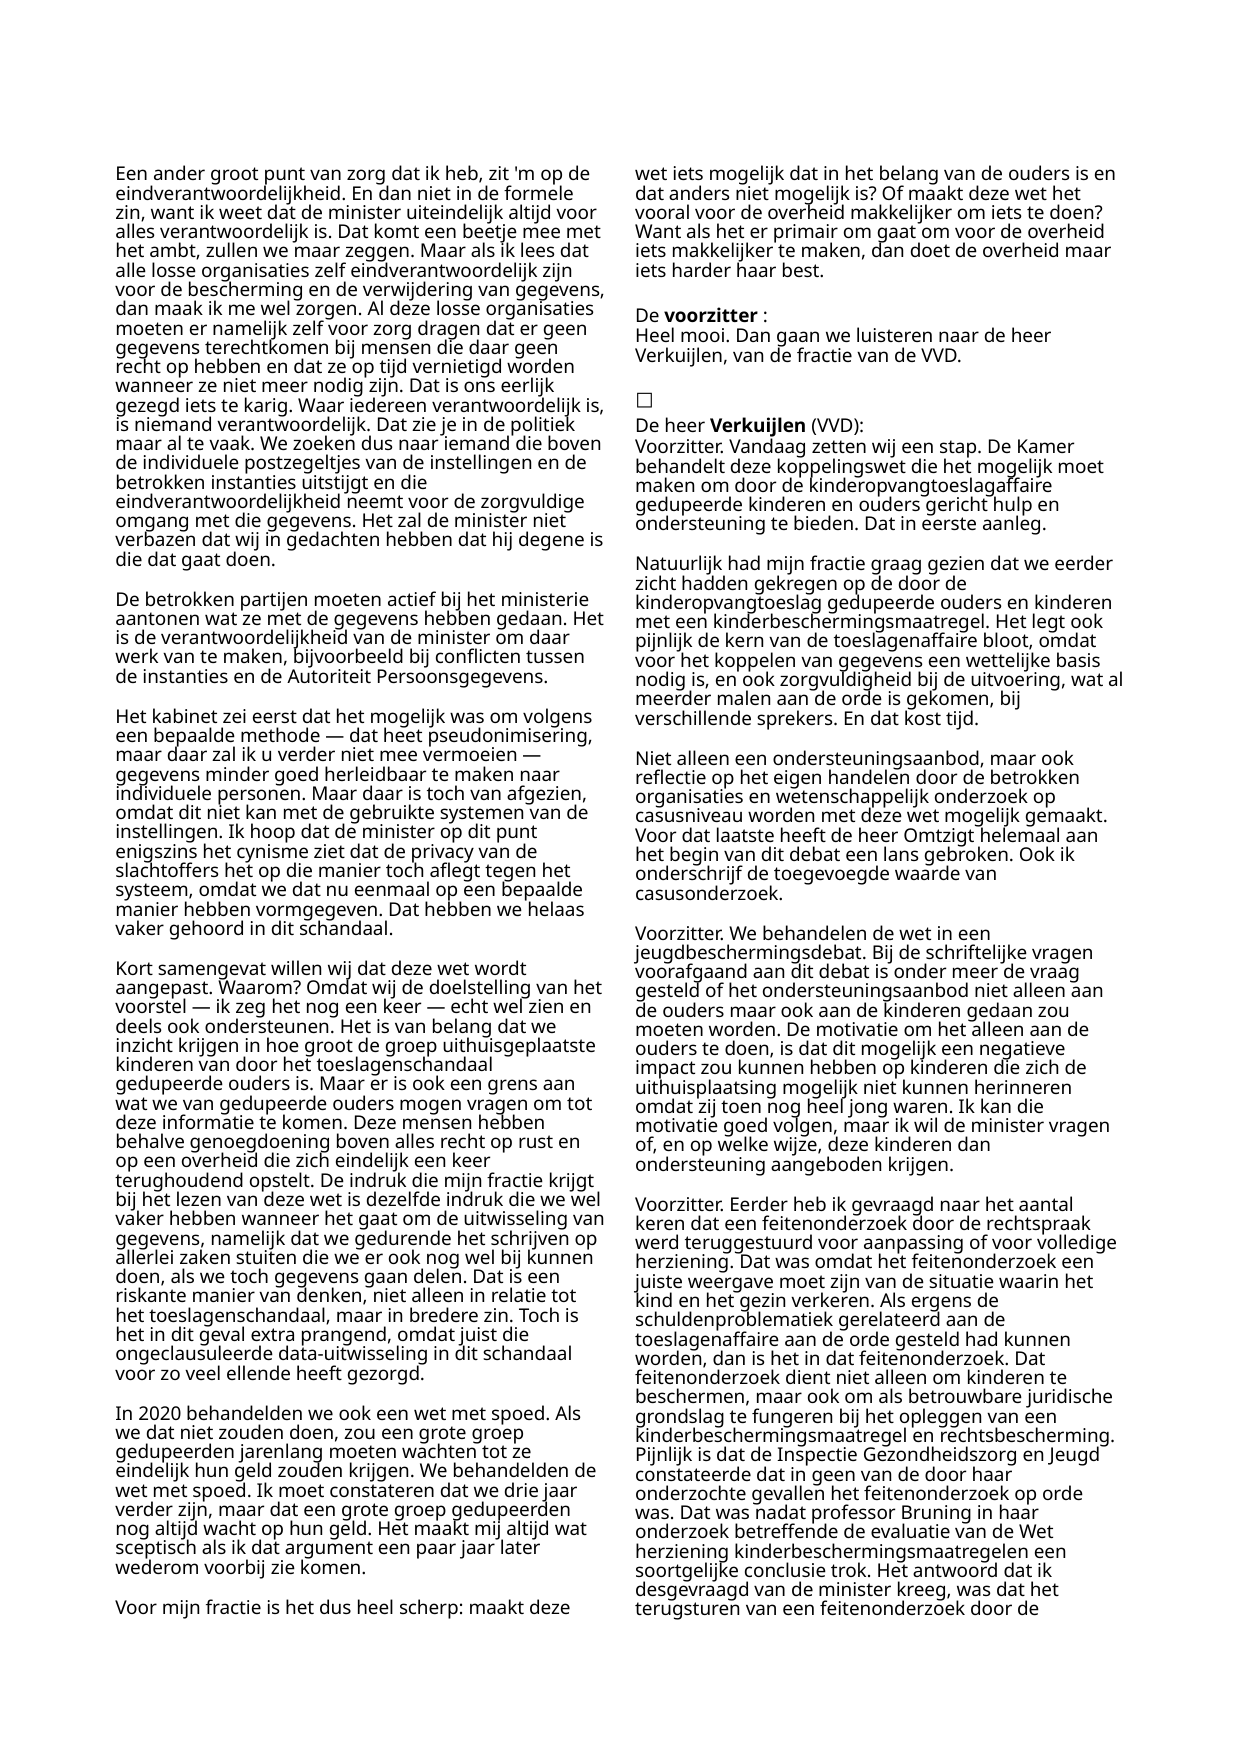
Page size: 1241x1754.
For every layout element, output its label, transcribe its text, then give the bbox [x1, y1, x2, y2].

text Voor mijn fractie is het dus heel scherp: maakt deze [115, 1599, 605, 1618]
text Niet alleen een ondersteuningsaanbod, maar ook reflectie op het eigen handelen door de betrokken organisaties en wetenschappelijk onderzoek op casusniveau worden met deze wet mogelijk gemaakt. Voor dat laatste heeft de heer Omtzigt helemaal aan het begin van dit debat een lans gebroken. Ook ik onderschrijf de toegevoegde waarde van casusonderzoek. [635, 749, 1125, 904]
text Heel mooi. Dan gaan we luisteren naar de heer Verkuijlen, van de fractie van de VVD. [635, 327, 1125, 366]
text Voorzitter. Eerder heb ik gevraagd naar het aantal keren dat een feitenonderzoek door de rechtspraak werd teruggestuurd voor aanpassing of voor volledige herziening. Dat was omdat het feitenonderzoek een juiste weergave moet zijn van de situatie waarin het kind en het gezin verkeren. Als ergens de schuldenproblematiek gerelateerd aan de toeslagenaffaire aan de orde gesteld had kunnen worden, dan is het in dat feitenonderzoek. Dat feitenonderzoek dient niet alleen om kinderen te beschermen, maar ook om als betrouwbare juridische grondslag te fungeren bij het opleggen van een kinderbeschermingsmaatregel en rechtsbescherming. Pijnlijk is dat de Inspectie Gezondheidszorg en Jeugd constateerde dat in geen van de door haar onderzochte gevallen het feitenonderzoek op orde was. Dat was nadat professor Bruning in haar onderzoek betreffende de evaluatie van de Wet herziening kinderbeschermingsmaatregelen een soortgelijke conclusie trok. Het antwoord dat ik desgevraagd van de minister kreeg, was dat het terugsturen van een feitenonderzoek door de [635, 1196, 1125, 1620]
text De heer Verkuijlen (VVD): [635, 413, 1125, 438]
text Voorzitter. We behandelen de wet in een jeugdbeschermingsdebat. Bij de schriftelijke vragen voorafgaand aan dit debat is onder meer de vraag gesteld of het ondersteuningsaanbod niet alleen aan de ouders maar ook aan de kinderen gedaan zou moeten worden. De motivatie om het alleen aan de ouders te doen, is dat dit mogelijk een negatieve impact zou kunnen hebben op kinderen die zich de uithuisplaatsing mogelijk niet kunnen herinneren omdat zij toen nog heel jong waren. Ik kan die motivatie goed volgen, maar ik wil de minister vragen of, en op welke wijze, deze kinderen dan ondersteuning aangeboden krijgen. [635, 924, 1125, 1175]
text Kort samengevat willen wij dat deze wet wordt aangepast. Waarom? Omdat wij de doelstelling van het voorstel — ik zeg het nog een keer — echt wel zien en deels ook ondersteunen. Het is van belang dat we inzicht krijgen in hoe groot de groep uithuisgeplaatste kinderen van door het toeslagenschandaal gedupeerde ouders is. Maar er is ook een grens aan wat we van gedupeerde ouders mogen vragen om tot deze informatie te komen. Deze mensen hebben behalve genoegdoening boven alles recht op rust en op een overheid die zich eindelijk een keer terughoudend opstelt. De indruk die mijn fractie krijgt bij het lezen van deze wet is dezelfde indruk die we wel vaker hebben wanneer het gaat om de uitwisseling van gegevens, namelijk dat we gedurende het schrijven op allerlei zaken stuiten die we er ook nog wel bij kunnen doen, als we toch gegevens gaan delen. Dat is een riskante manier van denken, niet alleen in relatie tot het toeslagenschandaal, maar in bredere zin. Toch is het in dit geval extra prangend, omdat juist die ongeclausuleerde data-uitwisseling in dit schandaal voor zo veel ellende heeft gezorgd. [115, 960, 605, 1384]
text Natuurlijk had mijn fractie graag gezien dat we eerder zicht hadden gekregen op de door de kinderopvangtoeslag gedupeerde ouders en kinderen met een kinderbeschermingsmaatregel. Het legt ook pijnlijk de kern van de toeslagenaffaire bloot, omdat voor het koppelen van gegevens een wettelijke basis nodig is, en ook zorgvuldigheid bij de uitvoering, wat al meerder malen aan de orde is gekomen, bij verschillende sprekers. En dat kost tijd. [635, 555, 1125, 729]
text De voorzitter : [635, 302, 1125, 327]
text Een ander groot punt van zorg dat ik heb, zit 'm op de eindverantwoordelijkheid. En dan niet in de formele zin, want ik weet dat de minister uiteindelijk altijd voor alles verantwoordelijk is. Dat komt een beetje mee met het ambt, zullen we maar zeggen. Maar als ik lees dat alle losse organisaties zelf eindverantwoordelijk zijn voor de bescherming en de verwijdering van gegevens, dan maak ik me wel zorgen. Al deze losse organisaties moeten er namelijk zelf voor zorg dragen dat er geen gegevens terechtkomen bij mensen die daar geen recht op hebben en dat ze op tijd vernietigd worden wanneer ze niet meer nodig zijn. Dat is ons eerlijk gezegd iets te karig. Waar iedereen verantwoordelijk is, is niemand verantwoordelijk. Dat zie je in de politiek maar al te vaak. We zoeken dus naar iemand die boven de individuele postzegeltjes van de instellingen en de betrokken instanties uitstijgt en die eindverantwoordelijkheid neemt voor de zorgvuldige omgang met die gegevens. Het zal de minister niet verbazen dat wij in gedachten hebben dat hij degene is die dat gaat doen. [115, 165, 605, 570]
text Voorzitter. Vandaag zetten wij een stap. De Kamer behandelt deze koppelingswet die het mogelijk moet maken om door de kinderopvangtoeslagaffaire gedupeerde kinderen en ouders gericht hulp en ondersteuning te bieden. Dat in eerste aanleg. [635, 438, 1125, 535]
text Het kabinet zei eerst dat het mogelijk was om volgens een bepaalde methode — dat heet pseudonimisering, maar daar zal ik u verder niet mee vermoeien — gegevens minder goed herleidbaar te maken naar individuele personen. Maar daar is toch van afgezien, omdat dit niet kan met de gebruikte systemen van de instellingen. Ik hoop dat de minister op dit punt enigszins het cynisme ziet dat de privacy van de slachtoffers het op die manier toch aflegt tegen het systeem, omdat we dat nu eenmaal op een bepaalde manier hebben vormgegeven. Dat hebben we helaas vaker gehoord in dit schandaal. [115, 708, 605, 939]
text In 2020 behandelden we ook een wet met spoed. Als we dat niet zouden doen, zou een grote groep gedupeerden jarenlang moeten wachten tot ze eindelijk hun geld zouden krijgen. We behandelden de wet met spoed. Ik moet constateren dat we drie jaar verder zijn, maar dat een grote groep gedupeerden nog altijd wacht op hun geld. Het maakt mij altijd wat sceptisch als ik dat argument een paar jaar later wederom voorbij zie komen. [115, 1404, 605, 1578]
text wet iets mogelijk dat in het belang van de ouders is en dat anders niet mogelijk is? Of maakt deze wet het vooral voor de overheid makkelijker om iets te doen? Want als het er primair om gaat om voor de overheid iets makkelijker te maken, dan doet de overheid maar iets harder haar best. [635, 165, 1125, 281]
text ⬜ [635, 387, 1125, 413]
text De betrokken partijen moeten actief bij het ministerie aantonen wat ze met de gegevens hebben gedaan. Het is de verantwoordelijkheid van de minister om daar werk van te maken, bijvoorbeeld bij conflicten tussen de instanties en de Autoriteit Persoonsgegevens. [115, 591, 605, 687]
